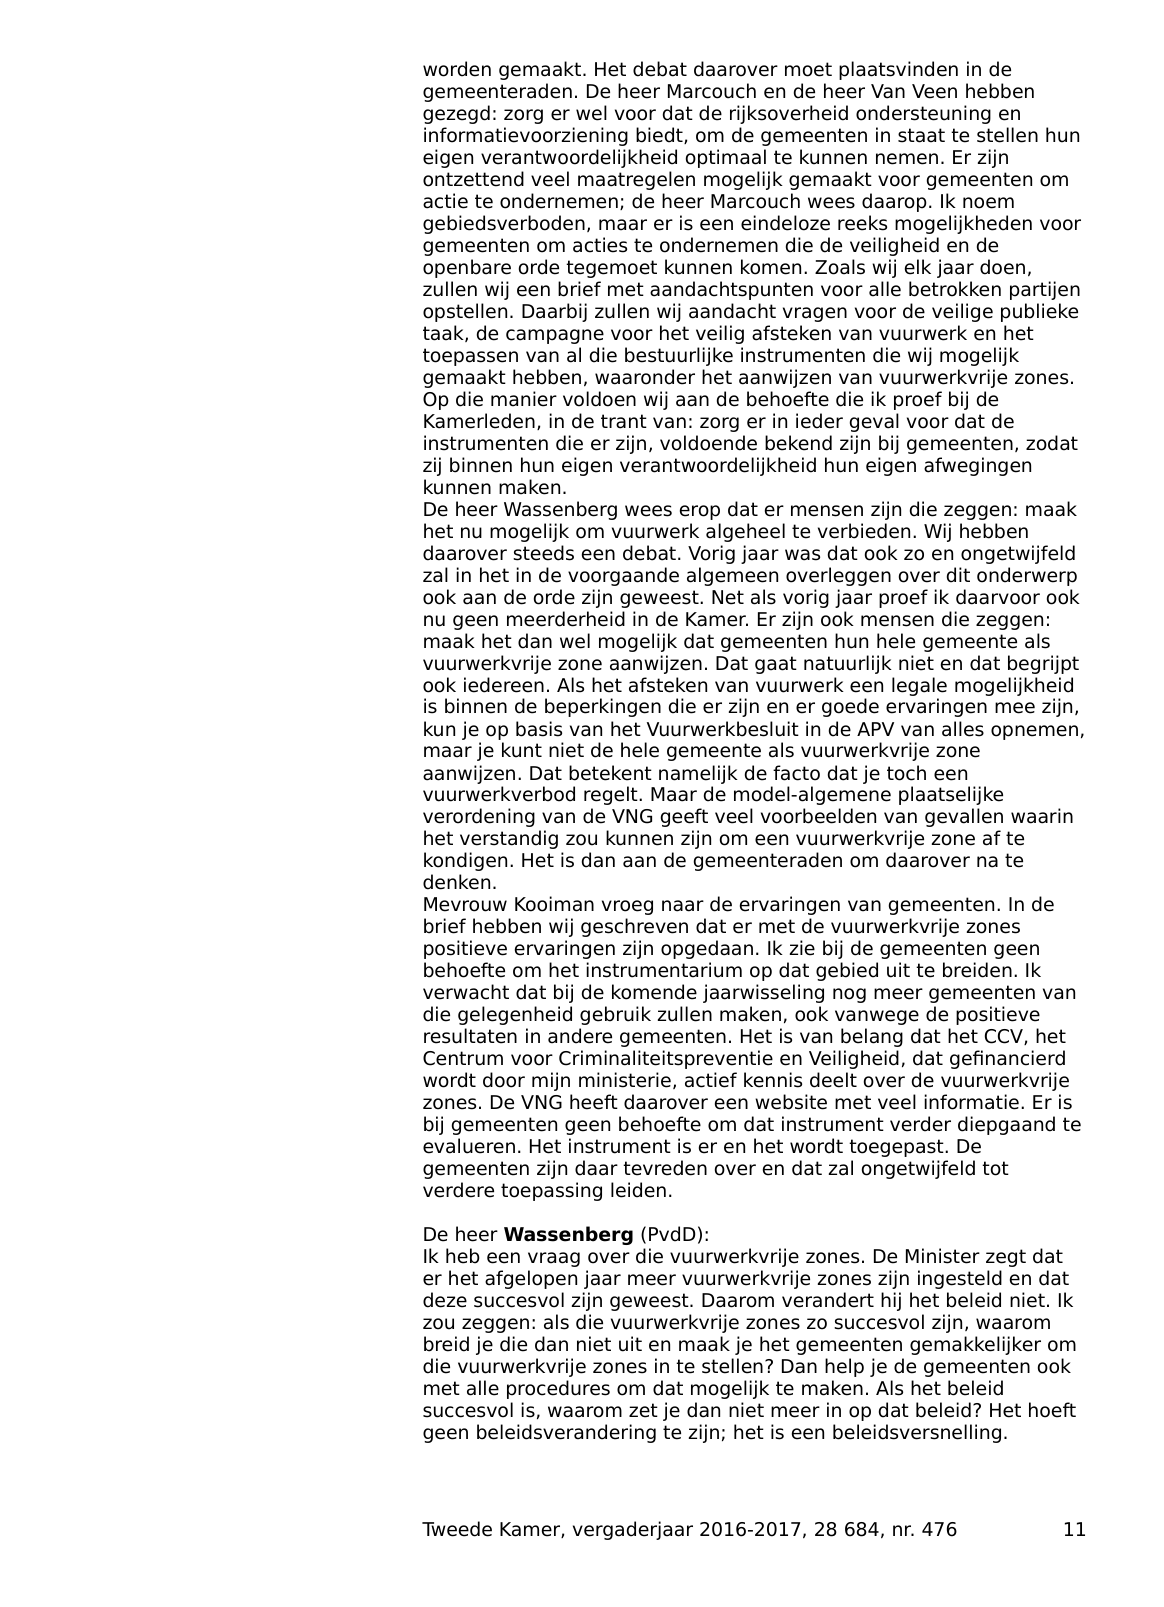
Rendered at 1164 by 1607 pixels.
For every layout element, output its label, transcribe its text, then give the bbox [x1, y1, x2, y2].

text Ik heb een vraag over die vuurwerkvrije zones. De Minister zegt dat er het afgelopen jaar meer vuurwerkvrije zones zijn ingesteld en dat deze succesvol zijn geweest. Daarom verandert hij het beleid niet. Ik zou zeggen: als die vuurwerkvrije zones zo succesvol zijn, waarom breid je die dan niet uit en maak je het gemeenten gemakkelijker om die vuurwerkvrije zones in te stellen? Dan help je de gemeenten ook met alle procedures om dat mogelijk te maken. Als het beleid succesvol is, waarom zet je dan niet meer in op dat beleid? Het hoeft geen beleidsverandering te zijn; het is een beleidsversnelling. [422, 1246, 1087, 1444]
text Mevrouw Kooiman vroeg naar de ervaringen van gemeenten. In de brief hebben wij geschreven dat er met de vuurwerkvrije zones positieve ervaringen zijn opgedaan. Ik zie bij de gemeenten geen behoefte om het instrumentarium op dat gebied uit te breiden. Ik verwacht dat bij de komende jaarwisseling nog meer gemeenten van die gelegenheid gebruik zullen maken, ook vanwege de positieve resultaten in andere gemeenten. Het is van belang dat het CCV, het Centrum voor Criminaliteitspreventie en Veiligheid, dat gefinancierd wordt door mijn ministerie, actief kennis deelt over de vuurwerkvrije zones. De VNG heeft daarover een website met veel informatie. Er is bij gemeenten geen behoefte om dat instrument verder diepgaand te evalueren. Het instrument is er en het wordt toegepast. De gemeenten zijn daar tevreden over en dat zal ongetwijfeld tot verdere toepassing leiden. [422, 894, 1087, 1202]
text De heer Wassenberg (PvdD): [422, 1224, 1087, 1246]
text De heer Wassenberg wees erop dat er mensen zijn die zeggen: maak het nu mogelijk om vuurwerk algeheel te verbieden. Wij hebben daarover steeds een debat. Vorig jaar was dat ook zo en ongetwijfeld zal in het in de voorgaande algemeen overleggen over dit onderwerp ook aan de orde zijn geweest. Net als vorig jaar proef ik daarvoor ook nu geen meerderheid in de Kamer. Er zijn ook mensen die zeggen: maak het dan wel mogelijk dat gemeenten hun hele gemeente als vuurwerkvrije zone aanwijzen. Dat gaat natuurlijk niet en dat begrijpt ook iedereen. Als het afsteken van vuurwerk een legale mogelijkheid is binnen de beperkingen die er zijn en er goede ervaringen mee zijn, kun je op basis van het Vuurwerkbesluit in de APV van alles opnemen, maar je kunt niet de hele gemeente als vuurwerkvrije zone aanwijzen. Dat betekent namelijk de facto dat je toch een vuurwerkverbod regelt. Maar de model-algemene plaatselijke verordening van de VNG geeft veel voorbeelden van gevallen waarin het verstandig zou kunnen zijn om een vuurwerkvrije zone af te kondigen. Het is dan aan de gemeenteraden om daarover na te denken. [422, 499, 1087, 894]
text worden gemaakt. Het debat daarover moet plaatsvinden in de gemeenteraden. De heer Marcouch en de heer Van Veen hebben gezegd: zorg er wel voor dat de rijksoverheid ondersteuning en informatievoorziening biedt, om de gemeenten in staat te stellen hun eigen verantwoordelijkheid optimaal te kunnen nemen. Er zijn ontzettend veel maatregelen mogelijk gemaakt voor gemeenten om actie te ondernemen; de heer Marcouch wees daarop. Ik noem gebiedsverboden, maar er is een eindeloze reeks mogelijkheden voor gemeenten om acties te ondernemen die de veiligheid en de openbare orde tegemoet kunnen komen. Zoals wij elk jaar doen, zullen wij een brief met aandachtspunten voor alle betrokken partijen opstellen. Daarbij zullen wij aandacht vragen voor de veilige publieke taak, de campagne voor het veilig afsteken van vuurwerk en het toepassen van al die bestuurlijke instrumenten die wij mogelijk gemaakt hebben, waaronder het aanwijzen van vuurwerkvrije zones. Op die manier voldoen wij aan de behoefte die ik proef bij de Kamerleden, in de trant van: zorg er in ieder geval voor dat de instrumenten die er zijn, voldoende bekend zijn bij gemeenten, zodat zij binnen hun eigen verantwoordelijkheid hun eigen afwegingen kunnen maken. [422, 59, 1087, 499]
